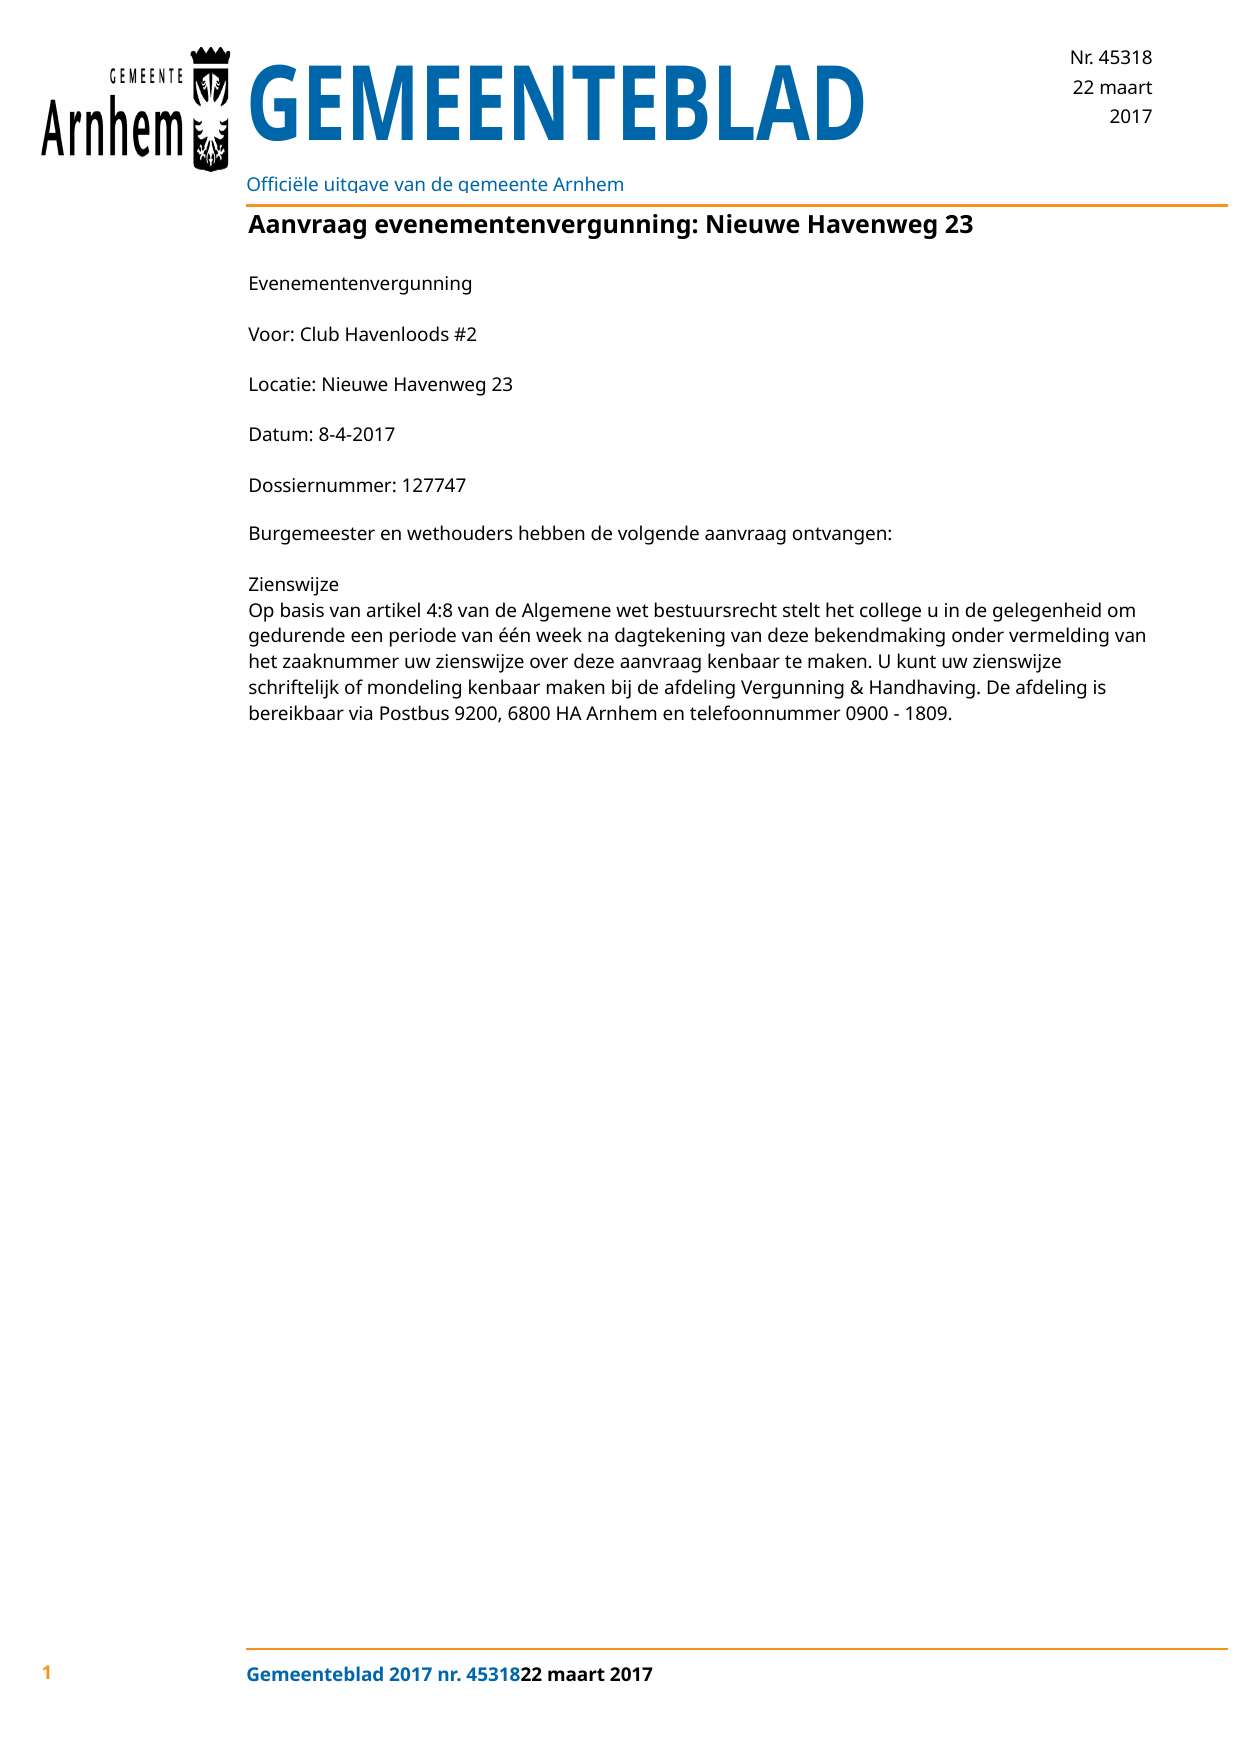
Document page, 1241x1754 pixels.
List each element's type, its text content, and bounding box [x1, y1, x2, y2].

text Zienswijze [248, 571, 1152, 597]
picture [41, 47, 231, 172]
text Locatie: Nieuwe Havenweg 23 [248, 371, 1152, 397]
text Voor: Club Havenloods #2 [248, 321, 1152, 346]
text Burgemeester en wethouders hebben de volgende aanvraag ontvangen: [248, 520, 1152, 546]
text Dossiernummer: 127747 [248, 472, 1152, 498]
text Aanvraag evenementenvergunning: Nieuwe Havenweg 23 [248, 207, 1152, 241]
text Datum: 8-4-2017 [248, 422, 1152, 447]
text Evenementenvergunning [248, 270, 1152, 296]
text Op basis van artikel 4:8 van de Algemene wet bestuursrecht stelt het college u in de gelegenheid om gedurende een periode van één week na dagtekening van deze bekendmaking onder vermelding van het zaaknummer uw zienswijze over deze aanvraag kenbaar te maken. U kunt uw zienswijze schriftelijk of mondeling kenbaar maken bij de afdeling Vergunning & Handhaving. De afdeling is bereikbaar via Postbus 9200, 6800 HA Arnhem en telefoonnummer 0900 - 1809. [248, 597, 1152, 726]
